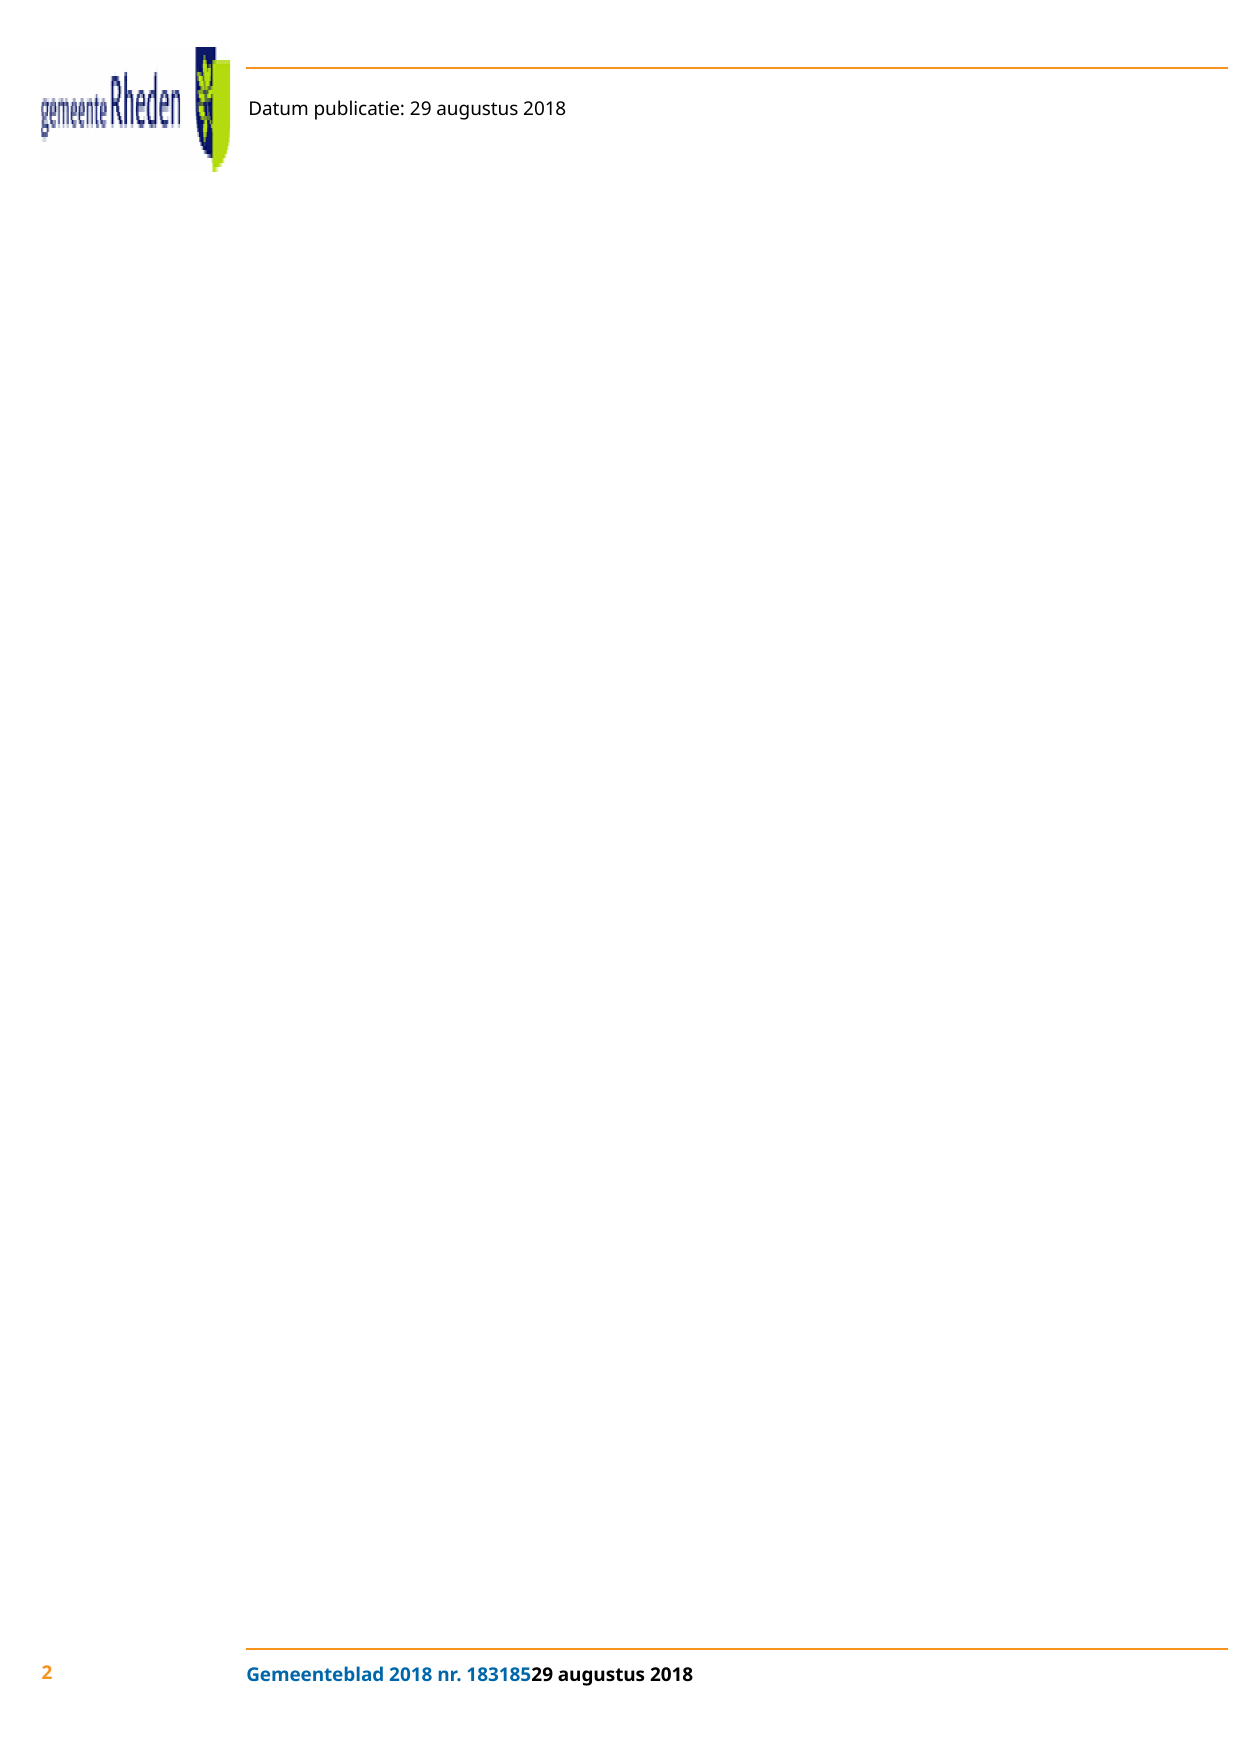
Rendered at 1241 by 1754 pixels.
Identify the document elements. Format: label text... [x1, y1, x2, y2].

text Datum publicatie: 29 augustus 2018 [248, 95, 1152, 121]
picture [41, 47, 231, 172]
